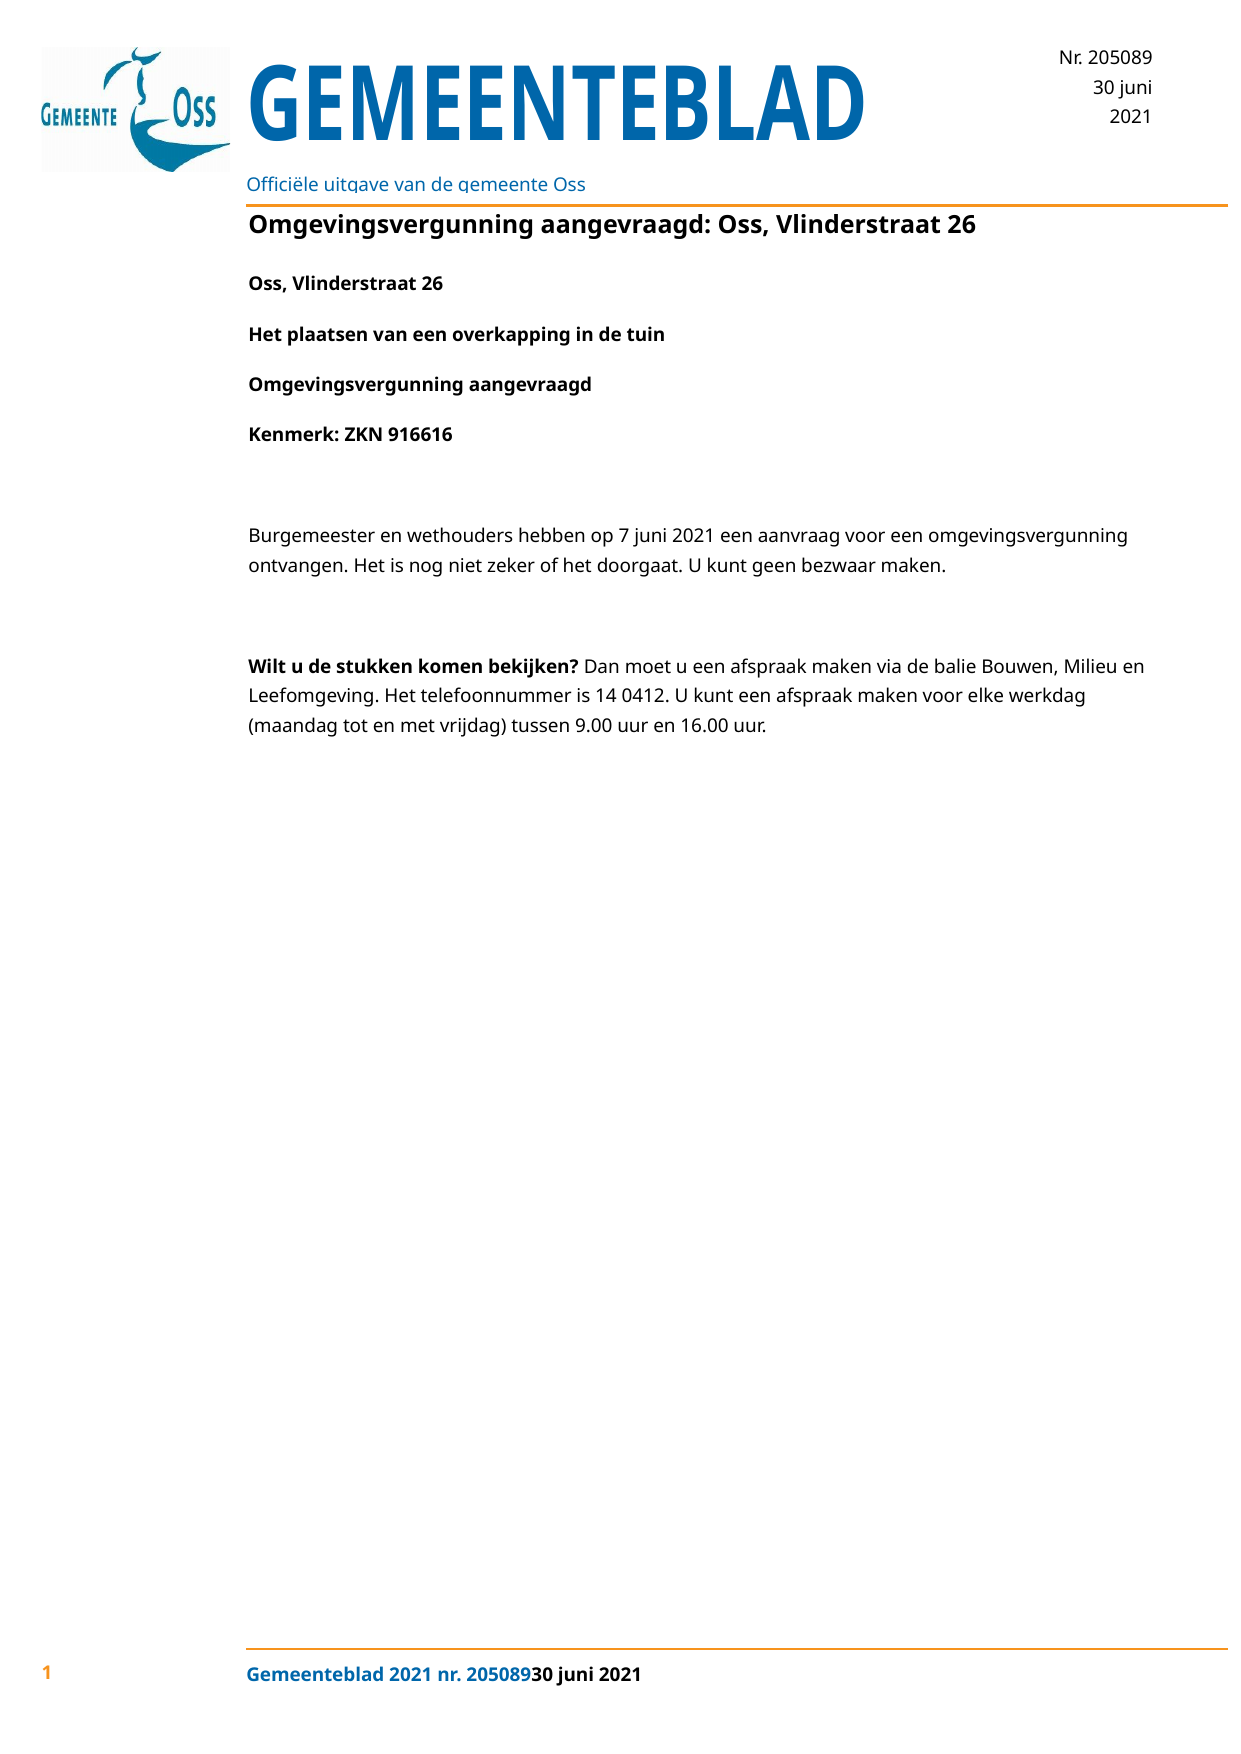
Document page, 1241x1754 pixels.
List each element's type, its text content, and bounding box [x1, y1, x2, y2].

text Omgevingsvergunning aangevraagd [248, 371, 1152, 397]
text Kenmerk: ZKN 916616 [248, 422, 1152, 447]
text Burgemeester en wethouders hebben op 7 juni 2021 een aanvraag voor een omgevingsvergunning ontvangen. Het is nog niet zeker of het doorgaat. U kunt geen bezwaar maken. [248, 522, 1152, 578]
text Omgevingsvergunning aangevraagd: Oss, Vlinderstraat 26 [248, 207, 1152, 241]
picture [41, 47, 231, 172]
text Oss, Vlinderstraat 26 [248, 270, 1152, 296]
text Het plaatsen van een overkapping in de tuin [248, 321, 1152, 346]
text Wilt u de stukken komen bekijken? Dan moet u een afspraak maken via de balie Bouwen, Milieu en Leefomgeving. Het telefoonnummer is 14 0412. U kunt een afspraak maken voor elke werkdag (maandag tot en met vrijdag) tussen 9.00 uur en 16.00 uur. [248, 653, 1152, 738]
